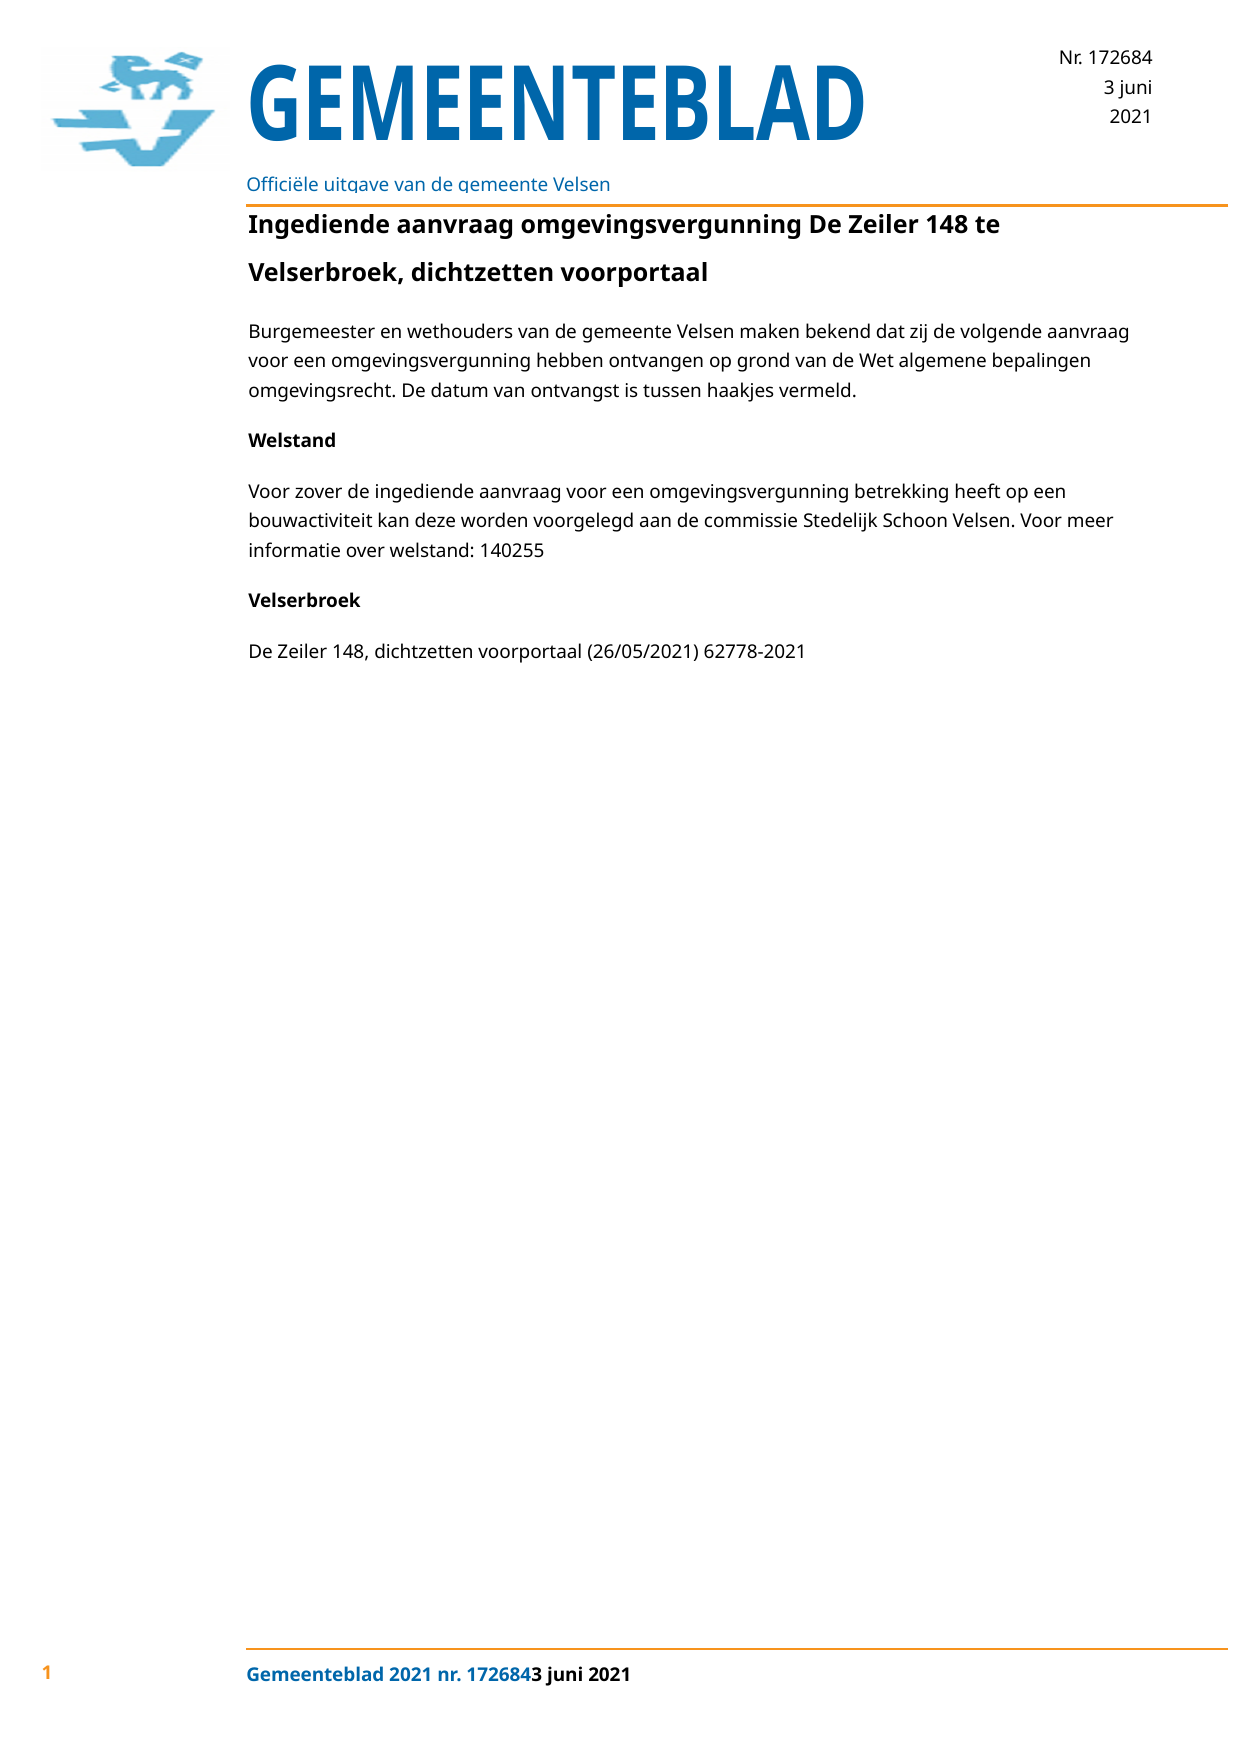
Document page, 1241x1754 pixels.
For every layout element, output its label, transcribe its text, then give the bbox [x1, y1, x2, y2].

text Velserbroek [248, 587, 1152, 613]
text Burgemeester en wethouders van de gemeente Velsen maken bekend dat zij de volgende aanvraag voor een omgevingsvergunning hebben ontvangen op grond van de Wet algemene bepalingen omgevingsrecht. De datum van ontvangst is tussen haakjes vermeld. [248, 318, 1152, 403]
text Welstand [248, 427, 1152, 453]
picture [41, 47, 231, 172]
text Voor zover de ingediende aanvraag voor een omgevingsvergunning betrekking heeft op een bouwactiviteit kan deze worden voorgelegd aan de commissie Stedelijk Schoon Velsen. Voor meer informatie over welstand: 140255 [248, 478, 1152, 563]
text Ingediende aanvraag omgevingsvergunning De Zeiler 148 te Velserbroek, dichtzetten voorportaal [248, 207, 1152, 288]
text De Zeiler 148, dichtzetten voorportaal (26/05/2021) 62778-2021 [248, 638, 1152, 664]
